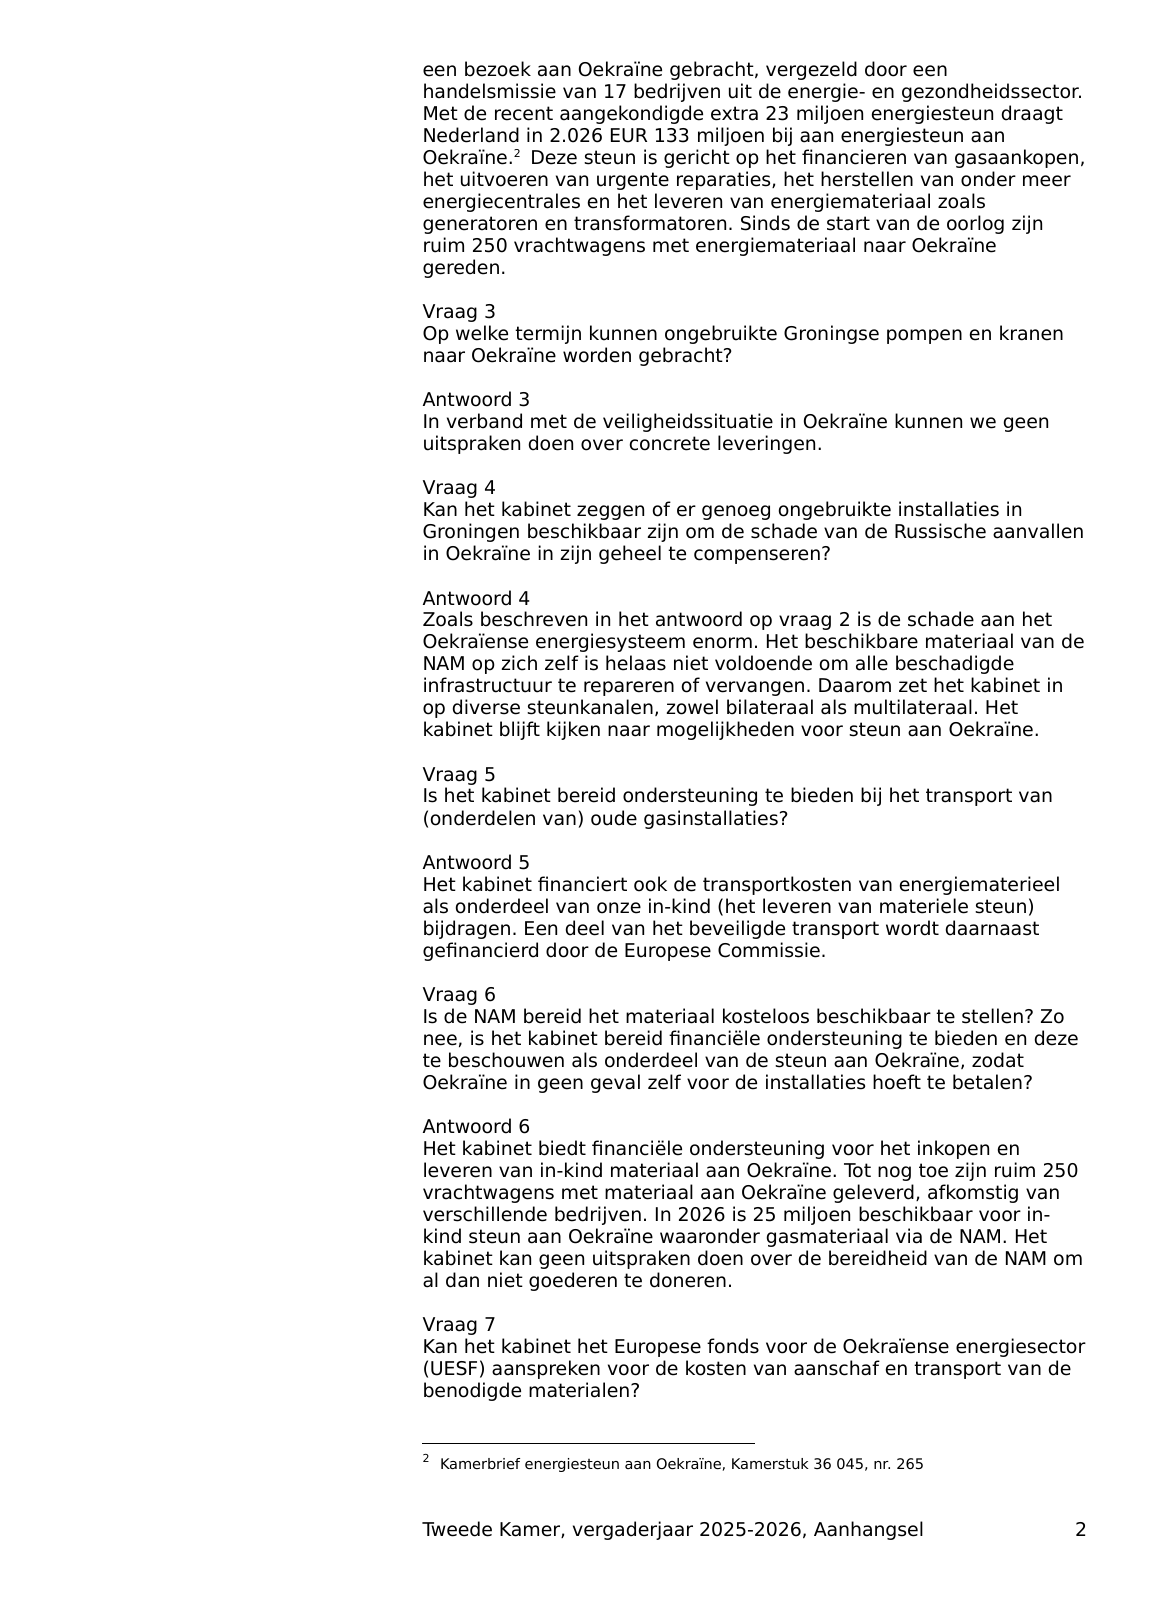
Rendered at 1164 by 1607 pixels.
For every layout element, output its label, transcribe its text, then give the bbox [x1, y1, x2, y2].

text Antwoord 6 [422, 1116, 1087, 1138]
text Op welke termijn kunnen ongebruikte Groningse pompen en kranen naar Oekraïne worden gebracht? [422, 323, 1087, 367]
text Het kabinet financiert ook de transportkosten van energiematerieel als onderdeel van onze in-kind (het leveren van materiele steun) bijdragen. Een deel van het beveiligde transport wordt daarnaast gefinancierd door de Europese Commissie. [422, 873, 1087, 961]
text Antwoord 3 [422, 389, 1087, 411]
text Vraag 4 [422, 477, 1087, 499]
text Vraag 5 [422, 763, 1087, 785]
text Kan het kabinet zeggen of er genoeg ongebruikte installaties in Groningen beschikbaar zijn om de schade van de Russische aanvallen in Oekraïne in zijn geheel te compenseren? [422, 499, 1087, 565]
text In verband met de veiligheidssituatie in Oekraïne kunnen we geen uitspraken doen over concrete leveringen. [422, 411, 1087, 455]
text Antwoord 4 [422, 587, 1087, 609]
text Is het kabinet bereid ondersteuning te bieden bij het transport van (onderdelen van) oude gasinstallaties? [422, 785, 1087, 829]
text Kan het kabinet het Europese fonds voor de Oekraïense energiesector (UESF) aanspreken voor de kosten van aanschaf en transport van de benodigde materialen? [422, 1336, 1087, 1402]
text Het kabinet biedt financiële ondersteuning voor het inkopen en leveren van in-kind materiaal aan Oekraïne. Tot nog toe zijn ruim 250 vrachtwagens met materiaal aan Oekraïne geleverd, afkomstig van verschillende bedrijven. In 2026 is 25 miljoen beschikbaar voor in-kind steun aan Oekraïne waaronder gasmateriaal via de NAM. Het kabinet kan geen uitspraken doen over de bereidheid van de NAM om al dan niet goederen te doneren. [422, 1138, 1087, 1292]
text Vraag 7 [422, 1314, 1087, 1336]
text een bezoek aan Oekraïne gebracht, vergezeld door een handelsmissie van 17 bedrijven uit de energie- en gezondheidssector. Met de recent aangekondigde extra 23 miljoen energiesteun draagt Nederland in 2.026 EUR 133 miljoen bij aan energiesteun aan Oekraïne. Deze steun is gericht op het financieren van gasaankopen, het uitvoeren van urgente reparaties, het herstellen van onder meer energiecentrales en het leveren van energiemateriaal zoals generatoren en transformatoren. Sinds de start van de oorlog zijn ruim 250 vrachtwagens met energiemateriaal naar Oekraïne gereden. [422, 59, 1087, 279]
text Is de NAM bereid het materiaal kosteloos beschikbaar te stellen? Zo nee, is het kabinet bereid financiële ondersteuning te bieden en deze te beschouwen als onderdeel van de steun aan Oekraïne, zodat Oekraïne in geen geval zelf voor de installaties hoeft te betalen? [422, 1006, 1087, 1093]
text Vraag 6 [422, 984, 1087, 1006]
text Kamerbrief energiesteun aan Oekraïne, Kamerstuk 36 045, nr. 265 [422, 1452, 1087, 1474]
text Zoals beschreven in het antwoord op vraag 2 is de schade aan het Oekraïense energiesysteem enorm. Het beschikbare materiaal van de NAM op zich zelf is helaas niet voldoende om alle beschadigde infrastructuur te repareren of vervangen. Daarom zet het kabinet in op diverse steunkanalen, zowel bilateraal als multilateraal. Het kabinet blijft kijken naar mogelijkheden voor steun aan Oekraïne. [422, 609, 1087, 741]
text Vraag 3 [422, 301, 1087, 323]
text Antwoord 5 [422, 852, 1087, 873]
